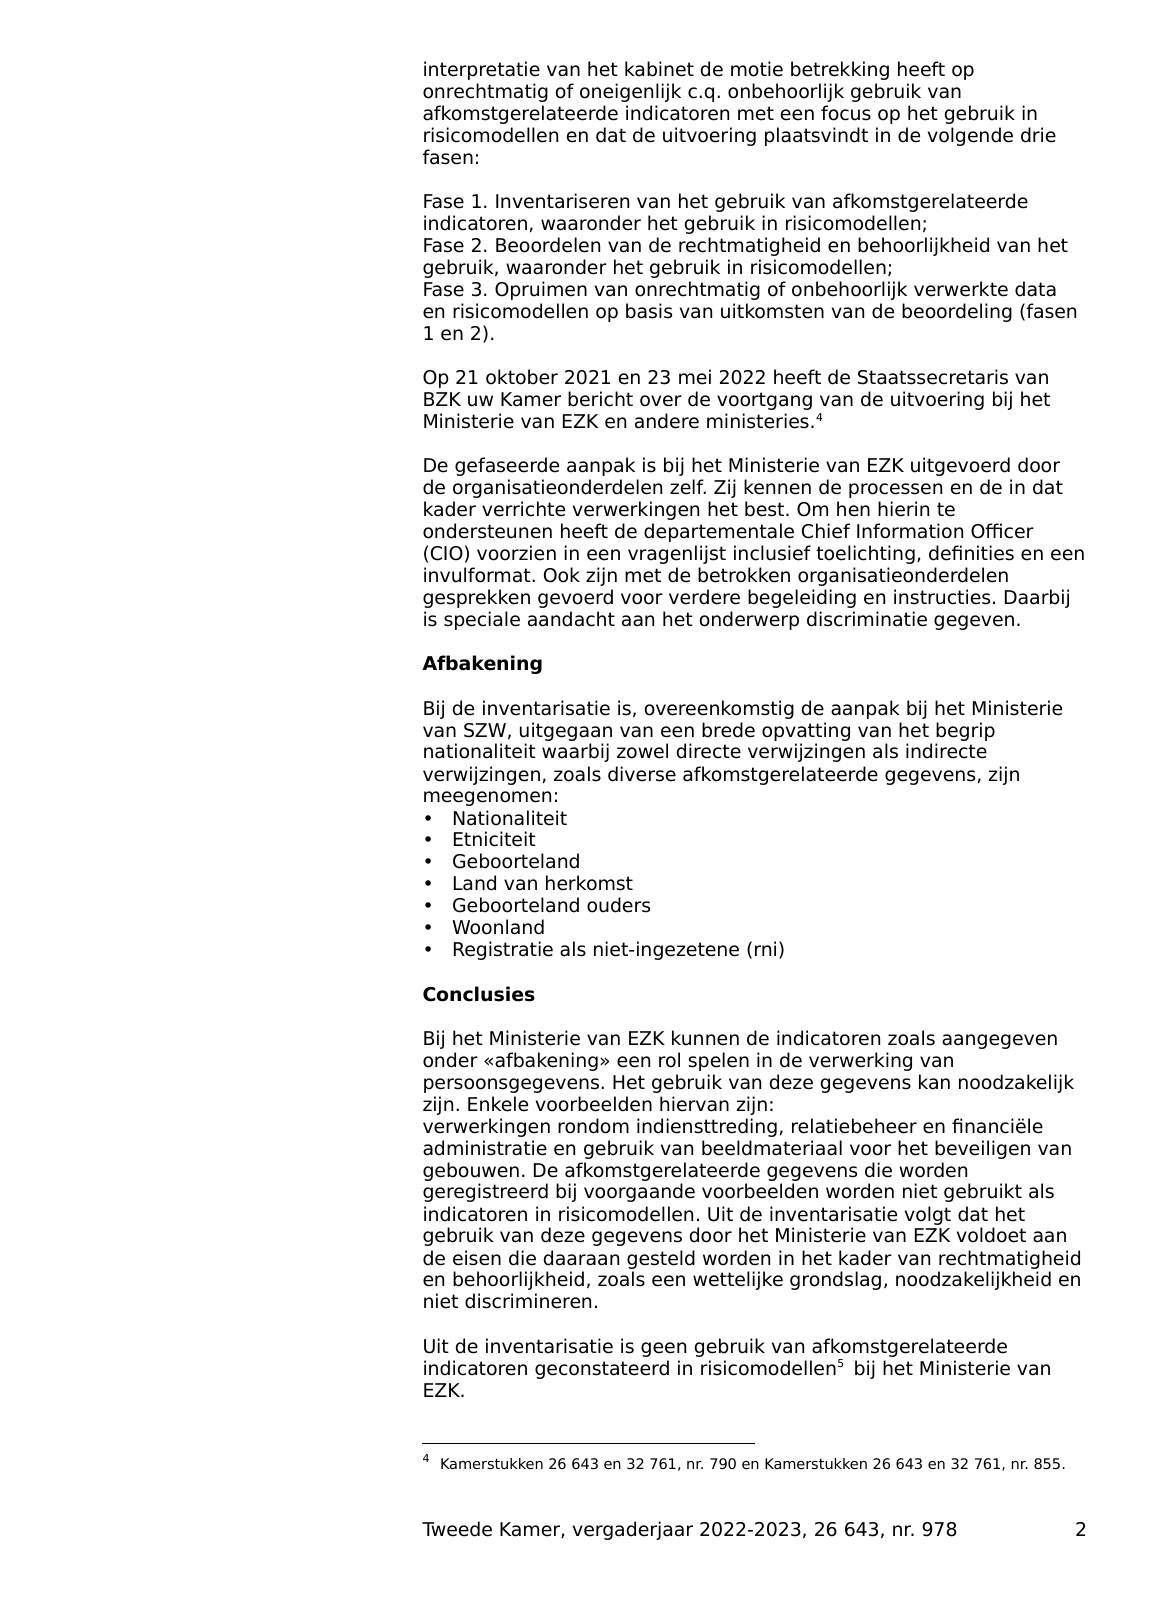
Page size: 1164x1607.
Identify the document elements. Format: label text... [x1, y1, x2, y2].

text Op 21 oktober 2021 en 23 mei 2022 heeft de Staatssecretaris van BZK uw Kamer bericht over de voortgang van de uitvoering bij het Ministerie van EZK en andere ministeries. [422, 367, 1087, 433]
text Kamerstukken 26 643 en 32 761, nr. 790 en Kamerstukken 26 643 en 32 761, nr. 855. [422, 1452, 1087, 1474]
text verwerkingen rondom indiensttreding, relatiebeheer en financiële administratie en gebruik van beeldmateriaal voor het beveiligen van gebouwen. De afkomstgerelateerde gegevens die worden geregistreerd bij voorgaande voorbeelden worden niet gebruikt als indicatoren in risicomodellen. Uit de inventarisatie volgt dat het gebruik van deze gegevens door het Ministerie van EZK voldoet aan de eisen die daaraan gesteld worden in het kader van rechtmatigheid en behoorlijkheid, zoals een wettelijke grondslag, noodzakelijkheid en niet discrimineren. [422, 1116, 1087, 1313]
text Fase 3. Opruimen van onrechtmatig of onbehoorlijk verwerkte data en risicomodellen op basis van uitkomsten van de beoordeling (fasen 1 en 2). [422, 279, 1087, 345]
text Bij de inventarisatie is, overeenkomstig de aanpak bij het Ministerie van SZW, uitgegaan van een brede opvatting van het begrip nationaliteit waarbij zowel directe verwijzingen als indirecte verwijzingen, zoals diverse afkomstgerelateerde gegevens, zijn meegenomen: [422, 697, 1087, 807]
text Fase 2. Beoordelen van de rechtmatigheid en behoorlijkheid van het gebruik, waaronder het gebruik in risicomodellen; [422, 235, 1087, 279]
text • Geboorteland [422, 851, 1087, 873]
text • Geboorteland ouders [422, 895, 1087, 917]
text • Woonland [422, 917, 1087, 939]
text • Nationaliteit [422, 807, 1087, 829]
text • Etniciteit [422, 829, 1087, 851]
text • Land van herkomst [422, 873, 1087, 895]
text Uit de inventarisatie is geen gebruik van afkomstgerelateerde indicatoren geconstateerd in risicomodellen bij het Ministerie van EZK. [422, 1336, 1087, 1401]
subtitle Afbakening [422, 653, 1087, 675]
text • Registratie als niet-ingezetene (rni) [422, 939, 1087, 961]
subtitle Conclusies [422, 983, 1087, 1005]
text Bij het Ministerie van EZK kunnen de indicatoren zoals aangegeven onder «afbakening» een rol spelen in de verwerking van persoonsgegevens. Het gebruik van deze gegevens kan noodzakelijk zijn. Enkele voorbeelden hiervan zijn: [422, 1028, 1087, 1116]
text interpretatie van het kabinet de motie betrekking heeft op onrechtmatig of oneigenlijk c.q. onbehoorlijk gebruik van afkomstgerelateerde indicatoren met een focus op het gebruik in risicomodellen en dat de uitvoering plaatsvindt in de volgende drie fasen: [422, 59, 1087, 169]
text De gefaseerde aanpak is bij het Ministerie van EZK uitgevoerd door de organisatieonderdelen zelf. Zij kennen de processen en de in dat kader verrichte verwerkingen het best. Om hen hierin te ondersteunen heeft de departementale Chief Information Officer (CIO) voorzien in een vragenlijst inclusief toelichting, definities en een invulformat. Ook zijn met de betrokken organisatieonderdelen gesprekken gevoerd voor verdere begeleiding en instructies. Daarbij is speciale aandacht aan het onderwerp discriminatie gegeven. [422, 455, 1087, 631]
text Fase 1. Inventariseren van het gebruik van afkomstgerelateerde indicatoren, waaronder het gebruik in risicomodellen; [422, 191, 1087, 235]
